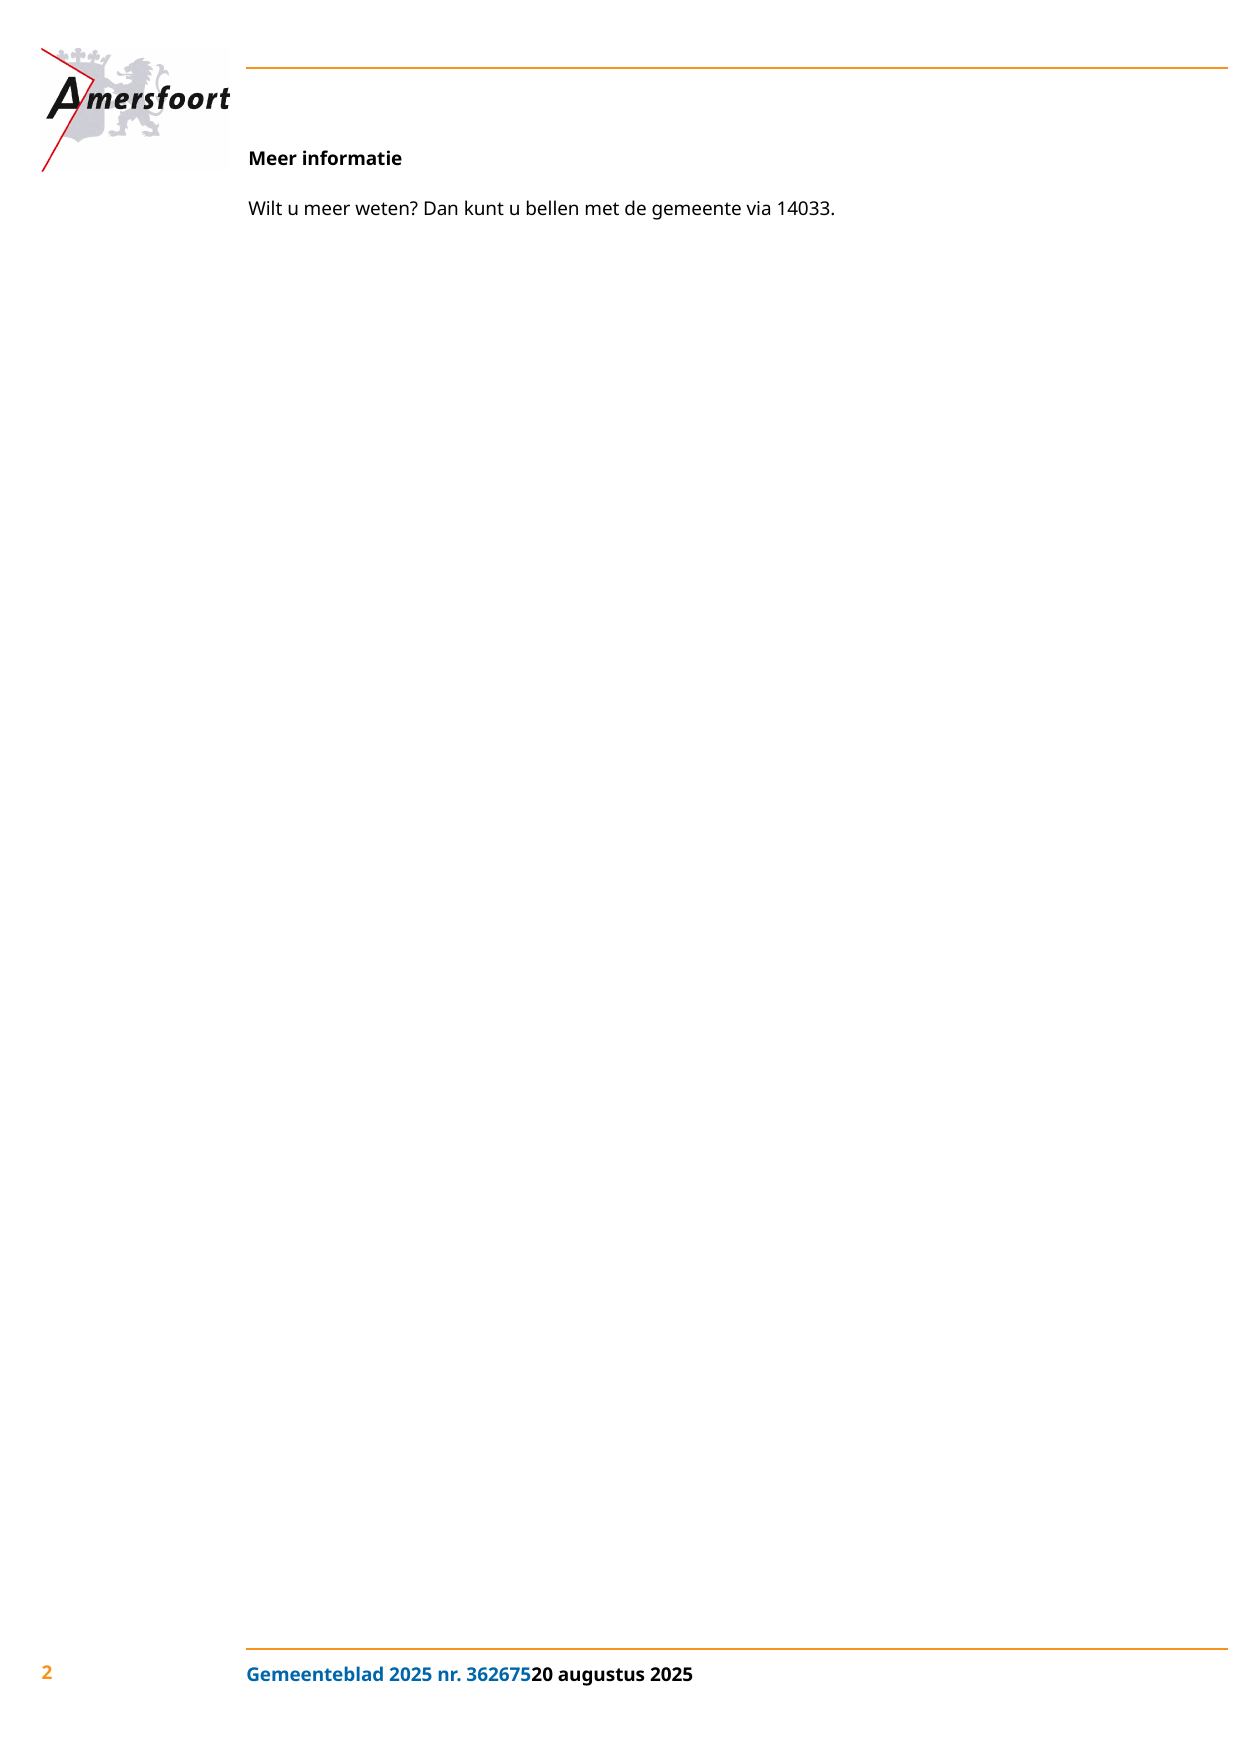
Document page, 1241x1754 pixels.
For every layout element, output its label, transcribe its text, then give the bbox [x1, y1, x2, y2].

text Meer informatie [248, 145, 1152, 171]
text Wilt u meer weten? Dan kunt u bellen met de gemeente via 14033. [248, 196, 1152, 221]
picture [41, 47, 231, 172]
